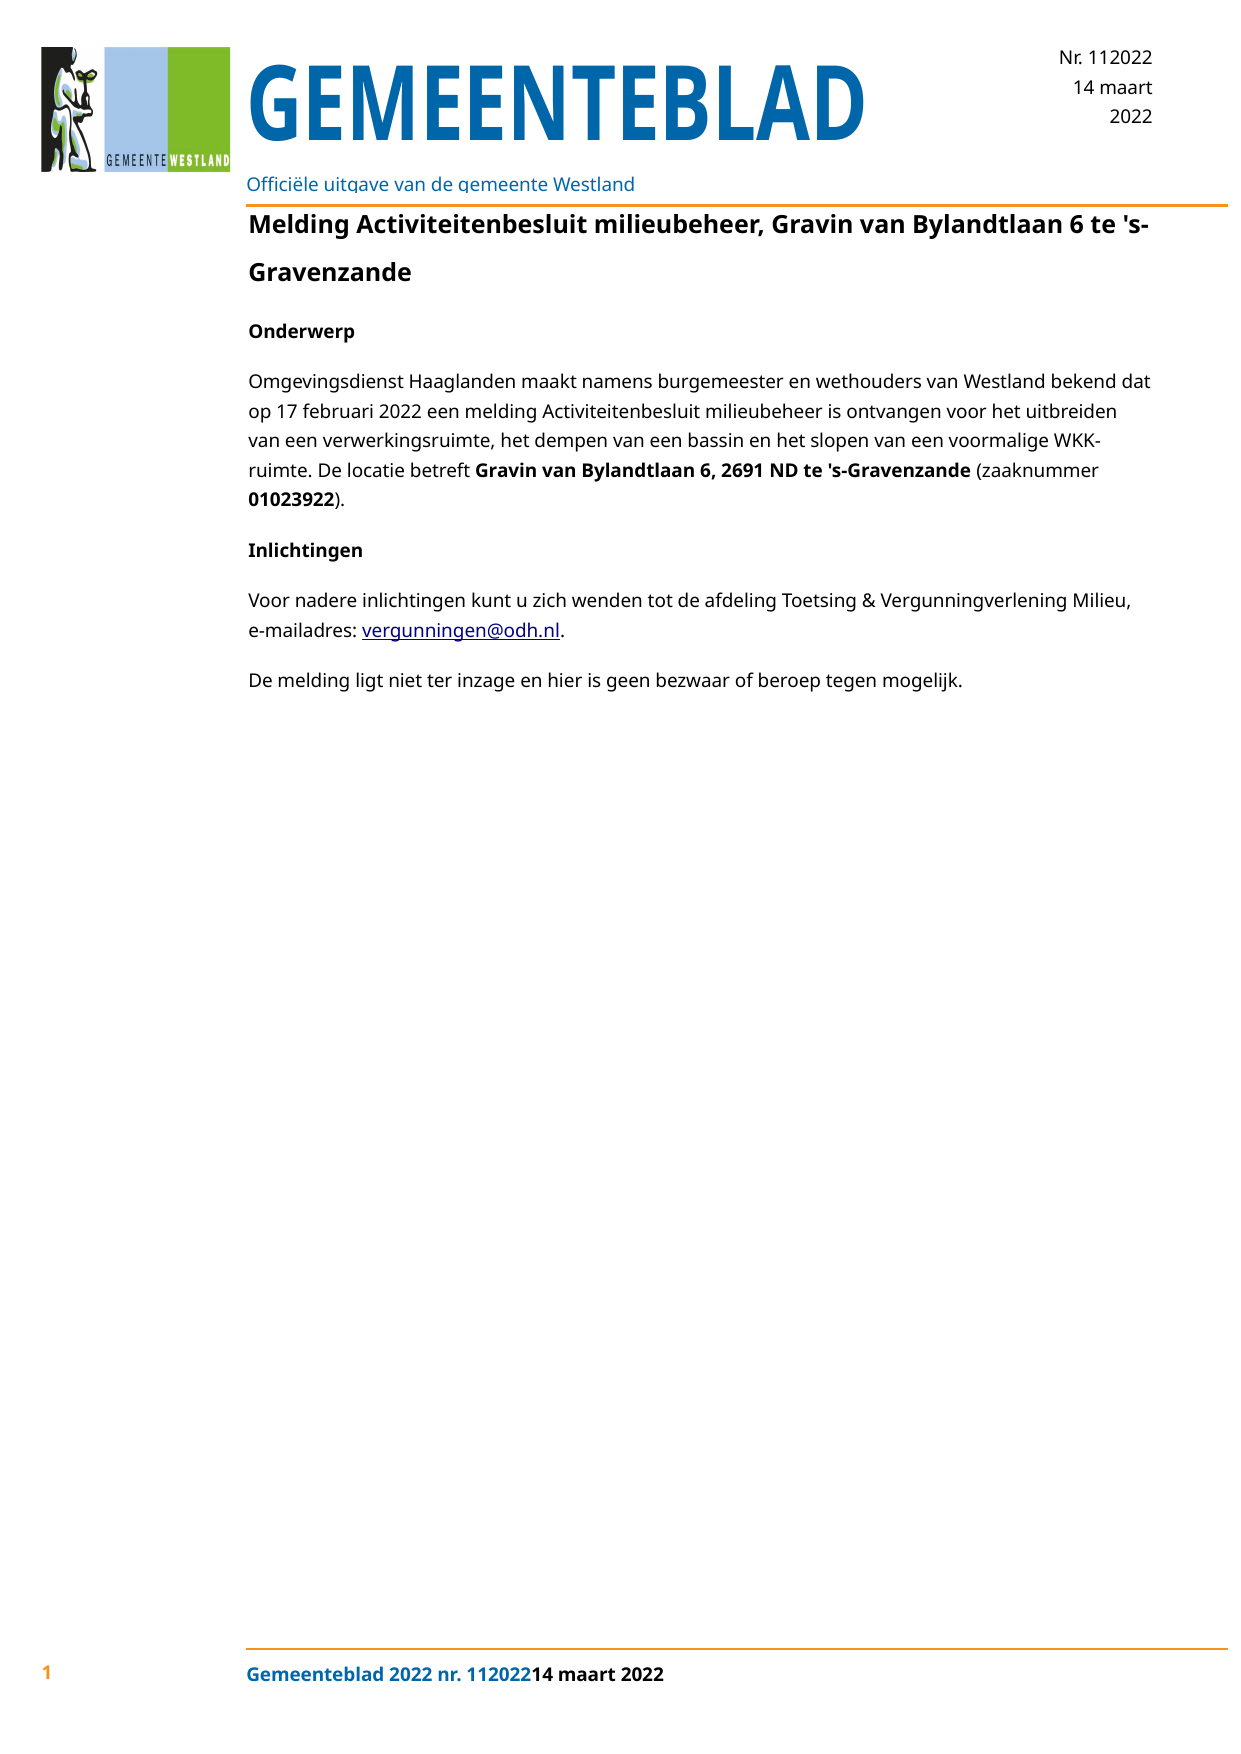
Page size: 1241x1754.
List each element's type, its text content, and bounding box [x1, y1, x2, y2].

text Inlichtingen [248, 537, 1152, 563]
text De melding ligt niet ter inzage en hier is geen bezwaar of beroep tegen mogelijk. [248, 667, 1152, 693]
text Voor nadere inlichtingen kunt u zich wenden tot de afdeling Toetsing & Vergunningverlening Milieu, e-mailadres: vergunningen@odh.nl. [248, 587, 1152, 643]
picture [41, 47, 231, 172]
text Omgevingsdienst Haaglanden maakt namens burgemeester en wethouders van Westland bekend dat op 17 februari 2022 een melding Activiteitenbesluit milieubeheer is ontvangen voor het uitbreiden van een verwerkingsruimte, het dempen van een bassin en het slopen van een voormalige WKK-ruimte. De locatie betreft Gravin van Bylandtlaan 6, 2691 ND te 's-Gravenzande (zaaknummer 01023922). [248, 368, 1152, 512]
text Melding Activiteitenbesluit milieubeheer, Gravin van Bylandtlaan 6 te 's-Gravenzande [248, 207, 1152, 288]
text Onderwerp [248, 318, 1152, 344]
